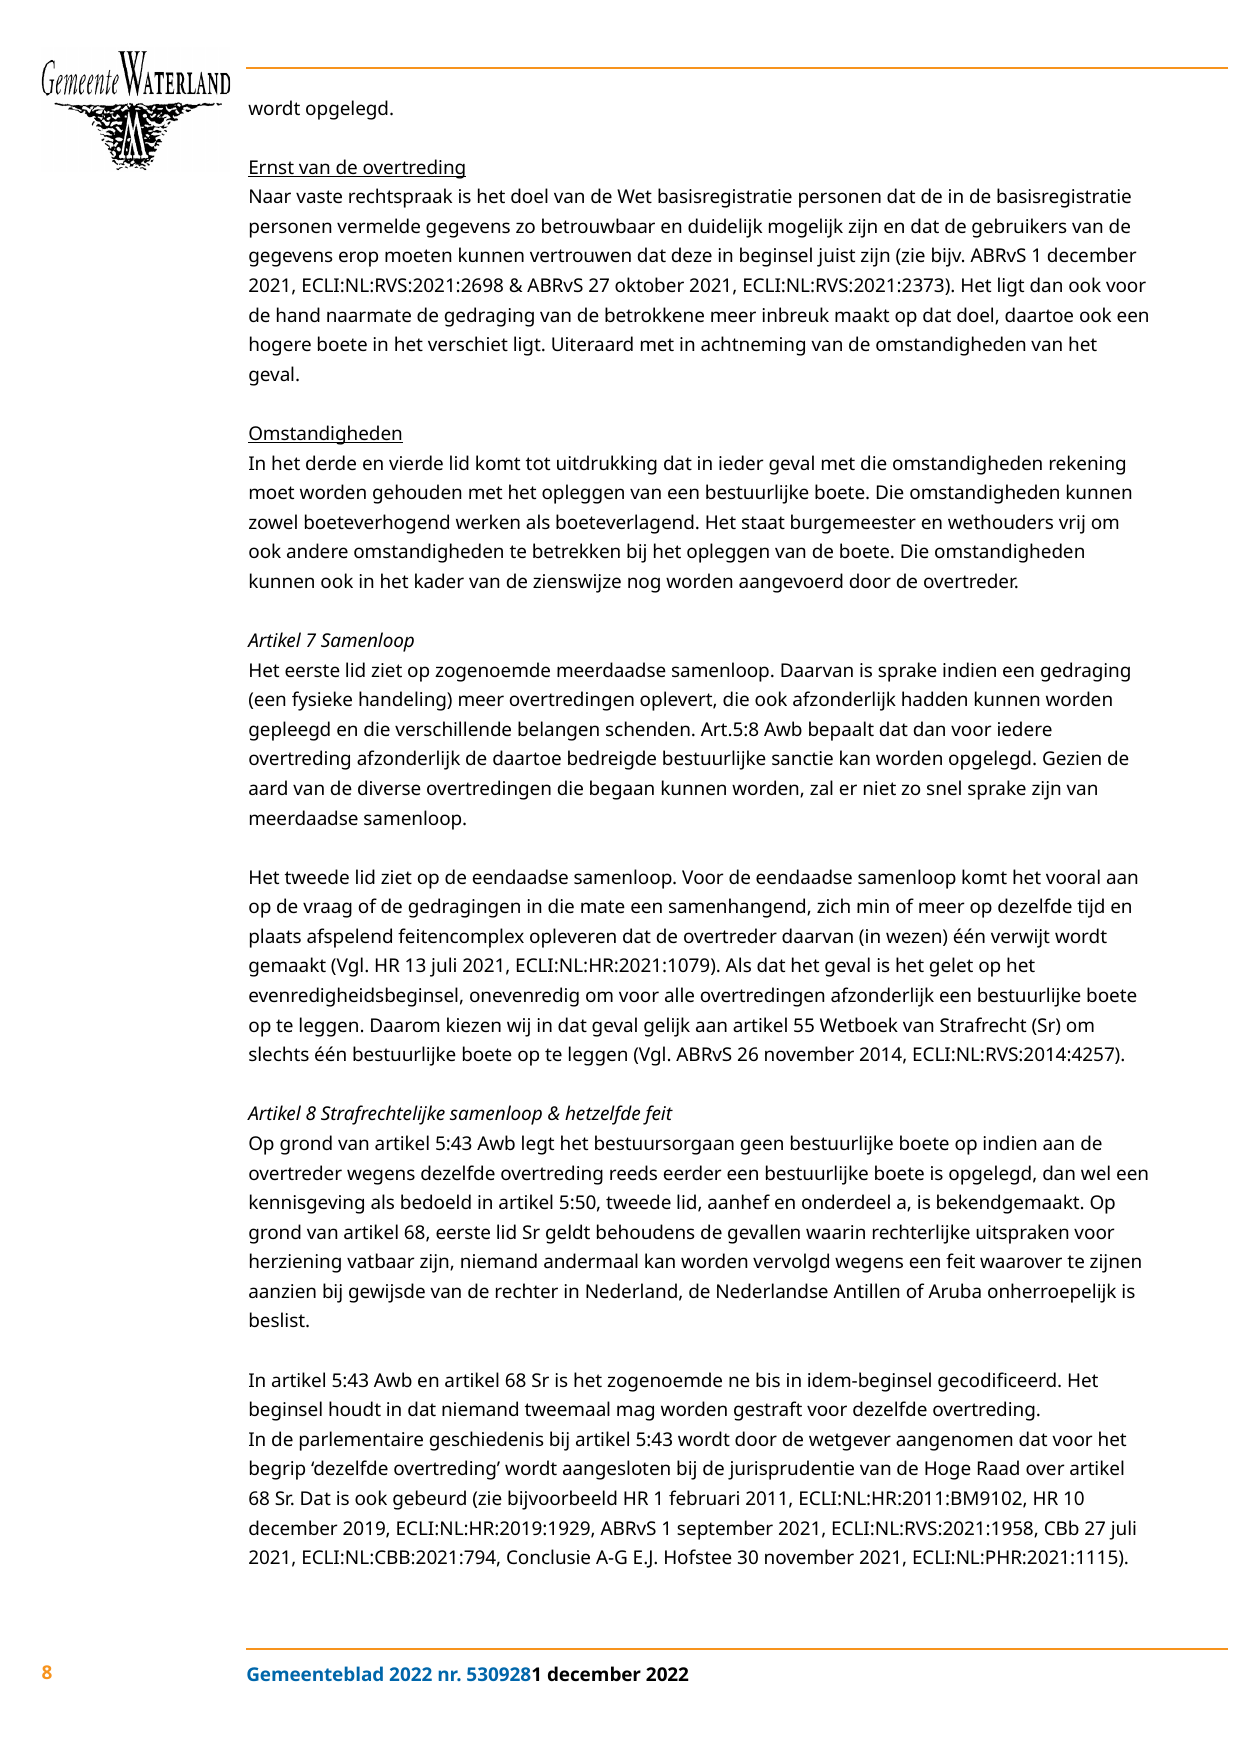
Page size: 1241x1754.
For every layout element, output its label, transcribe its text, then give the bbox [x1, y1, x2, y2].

text In het derde en vierde lid komt tot uitdrukking dat in ieder geval met die omstandigheden rekening moet worden gehouden met het opleggen van een bestuurlijke boete. Die omstandigheden kunnen zowel boeteverhogend werken als boeteverlagend. Het staat burgemeester en wethouders vrij om ook andere omstandigheden te betrekken bij het opleggen van de boete. Die omstandigheden kunnen ook in het kader van de zienswijze nog worden aangevoerd door de overtreder. [248, 450, 1152, 594]
text Artikel 8 Strafrechtelijke samenloop & hetzelfde feit [248, 1101, 1152, 1126]
text Op grond van artikel 5:43 Awb legt het bestuursorgaan geen bestuurlijke boete op indien aan de overtreder wegens dezelfde overtreding reeds eerder een bestuurlijke boete is opgelegd, dan wel een kennisgeving als bedoeld in artikel 5:50, tweede lid, aanhef en onderdeel a, is bekendgemaakt. Op grond van artikel 68, eerste lid Sr geldt behoudens de gevallen waarin rechterlijke uitspraken voor herziening vatbaar zijn, niemand andermaal kan worden vervolgd wegens een feit waarover te zijnen aanzien bij gewijsde van de rechter in Nederland, de Nederlandse Antillen of Aruba onherroepelijk is beslist. [248, 1130, 1152, 1333]
text Omstandigheden [248, 420, 1152, 446]
text wordt opgelegd. [248, 95, 1152, 121]
text Het tweede lid ziet op de eendaadse samenloop. Voor de eendaadse samenloop komt het vooral aan op de vraag of de gedragingen in die mate een samenhangend, zich min of meer op dezelfde tijd en plaats afspelend feitencomplex opleveren dat de overtreder daarvan (in wezen) één verwijt wordt gemaakt (Vgl. HR 13 juli 2021, ECLI:NL:HR:2021:1079). Als dat het geval is het gelet op het evenredigheidsbeginsel, onevenredig om voor alle overtredingen afzonderlijk een bestuurlijke boete op te leggen. Daarom kiezen wij in dat geval gelijk aan artikel 55 Wetboek van Strafrecht (Sr) om slechts één bestuurlijke boete op te leggen (Vgl. ABRvS 26 november 2014, ECLI:NL:RVS:2014:4257). [248, 864, 1152, 1067]
text In artikel 5:43 Awb en artikel 68 Sr is het zogenoemde ne bis in idem-beginsel gecodificeerd. Het beginsel houdt in dat niemand tweemaal mag worden gestraft voor dezelfde overtreding. [248, 1367, 1152, 1422]
text Ernst van de overtreding [248, 154, 1152, 180]
text In de parlementaire geschiedenis bij artikel 5:43 wordt door de wetgever aangenomen dat voor het begrip ‘dezelfde overtreding’ wordt aangesloten bij de jurisprudentie van de Hoge Raad over artikel 68 Sr. Dat is ook gebeurd (zie bijvoorbeeld HR 1 februari 2011, ECLI:NL:HR:2011:BM9102, HR 10 december 2019, ECLI:NL:HR:2019:1929, ABRvS 1 september 2021, ECLI:NL:RVS:2021:1958, CBb 27 juli 2021, ECLI:NL:CBB:2021:794, Conclusie A-G E.J. Hofstee 30 november 2021, ECLI:NL:PHR:2021:1115). [248, 1426, 1152, 1570]
picture [41, 47, 231, 172]
text Artikel 7 Samenloop [248, 627, 1152, 653]
text Naar vaste rechtspraak is het doel van de Wet basisregistratie personen dat de in de basisregistratie personen vermelde gegevens zo betrouwbaar en duidelijk mogelijk zijn en dat de gebruikers van de gegevens erop moeten kunnen vertrouwen dat deze in beginsel juist zijn (zie bijv. ABRvS 1 december 2021, ECLI:NL:RVS:2021:2698 & ABRvS 27 oktober 2021, ECLI:NL:RVS:2021:2373). Het ligt dan ook voor de hand naarmate de gedraging van de betrokkene meer inbreuk maakt op dat doel, daartoe ook een hogere boete in het verschiet ligt. Uiteraard met in achtneming van de omstandigheden van het geval. [248, 183, 1152, 387]
text Het eerste lid ziet op zogenoemde meerdaadse samenloop. Daarvan is sprake indien een gedraging (een fysieke handeling) meer overtredingen oplevert, die ook afzonderlijk hadden kunnen worden gepleegd en die verschillende belangen schenden. Art.5:8 Awb bepaalt dat dan voor iedere overtreding afzonderlijk de daartoe bedreigde bestuurlijke sanctie kan worden opgelegd. Gezien de aard van de diverse overtredingen die begaan kunnen worden, zal er niet zo snel sprake zijn van meerdaadse samenloop. [248, 657, 1152, 831]
